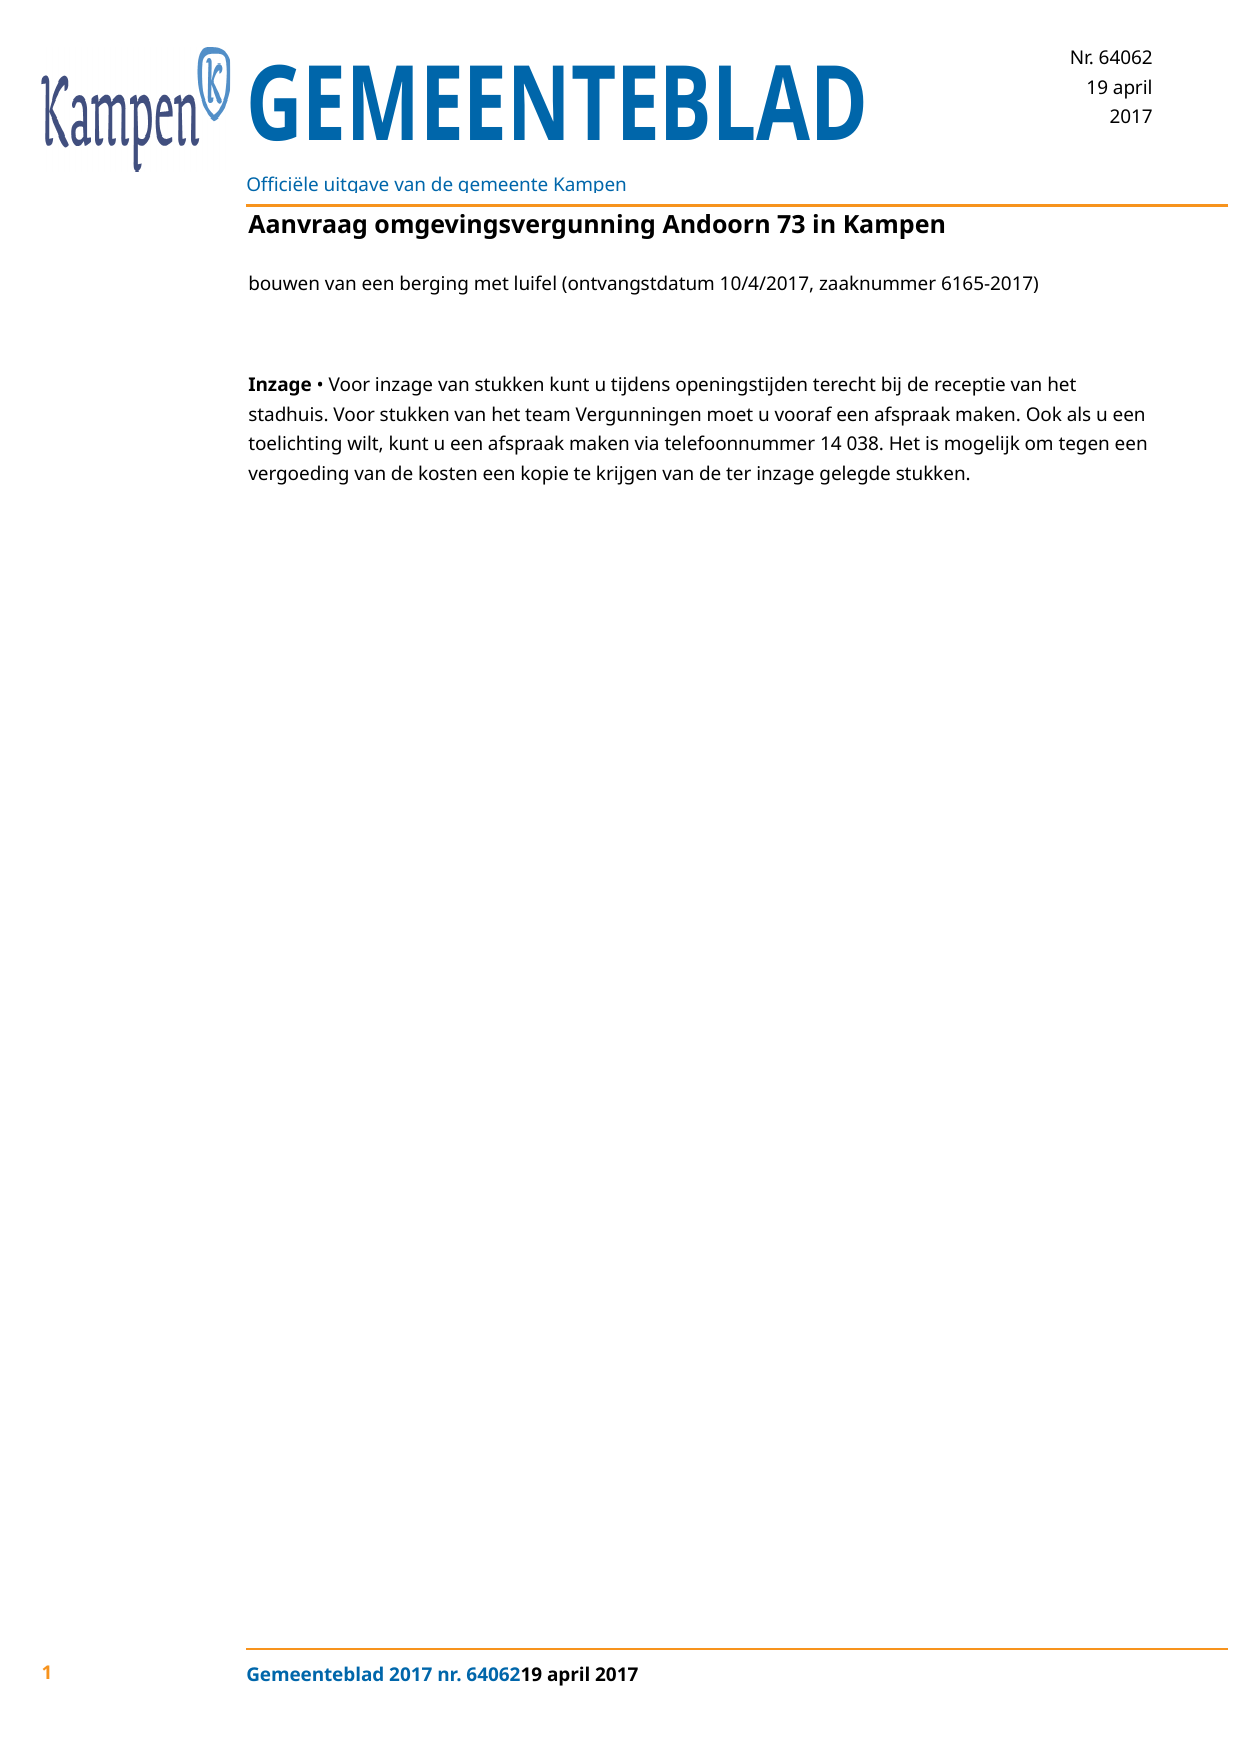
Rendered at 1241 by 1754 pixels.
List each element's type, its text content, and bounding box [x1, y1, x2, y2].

picture [41, 47, 231, 172]
text Inzage • Voor inzage van stukken kunt u tijdens openingstijden terecht bij de receptie van het stadhuis. Voor stukken van het team Vergunningen moet u vooraf een afspraak maken. Ook als u een toelichting wilt, kunt u een afspraak maken via telefoonnummer 14 038. Het is mogelijk om tegen een vergoeding van de kosten een kopie te krijgen van de ter inzage gelegde stukken. [248, 371, 1152, 486]
text bouwen van een berging met luifel (ontvangstdatum 10/4/2017, zaaknummer 6165-2017) [248, 270, 1152, 296]
text Aanvraag omgevingsvergunning Andoorn 73 in Kampen [248, 207, 1152, 241]
